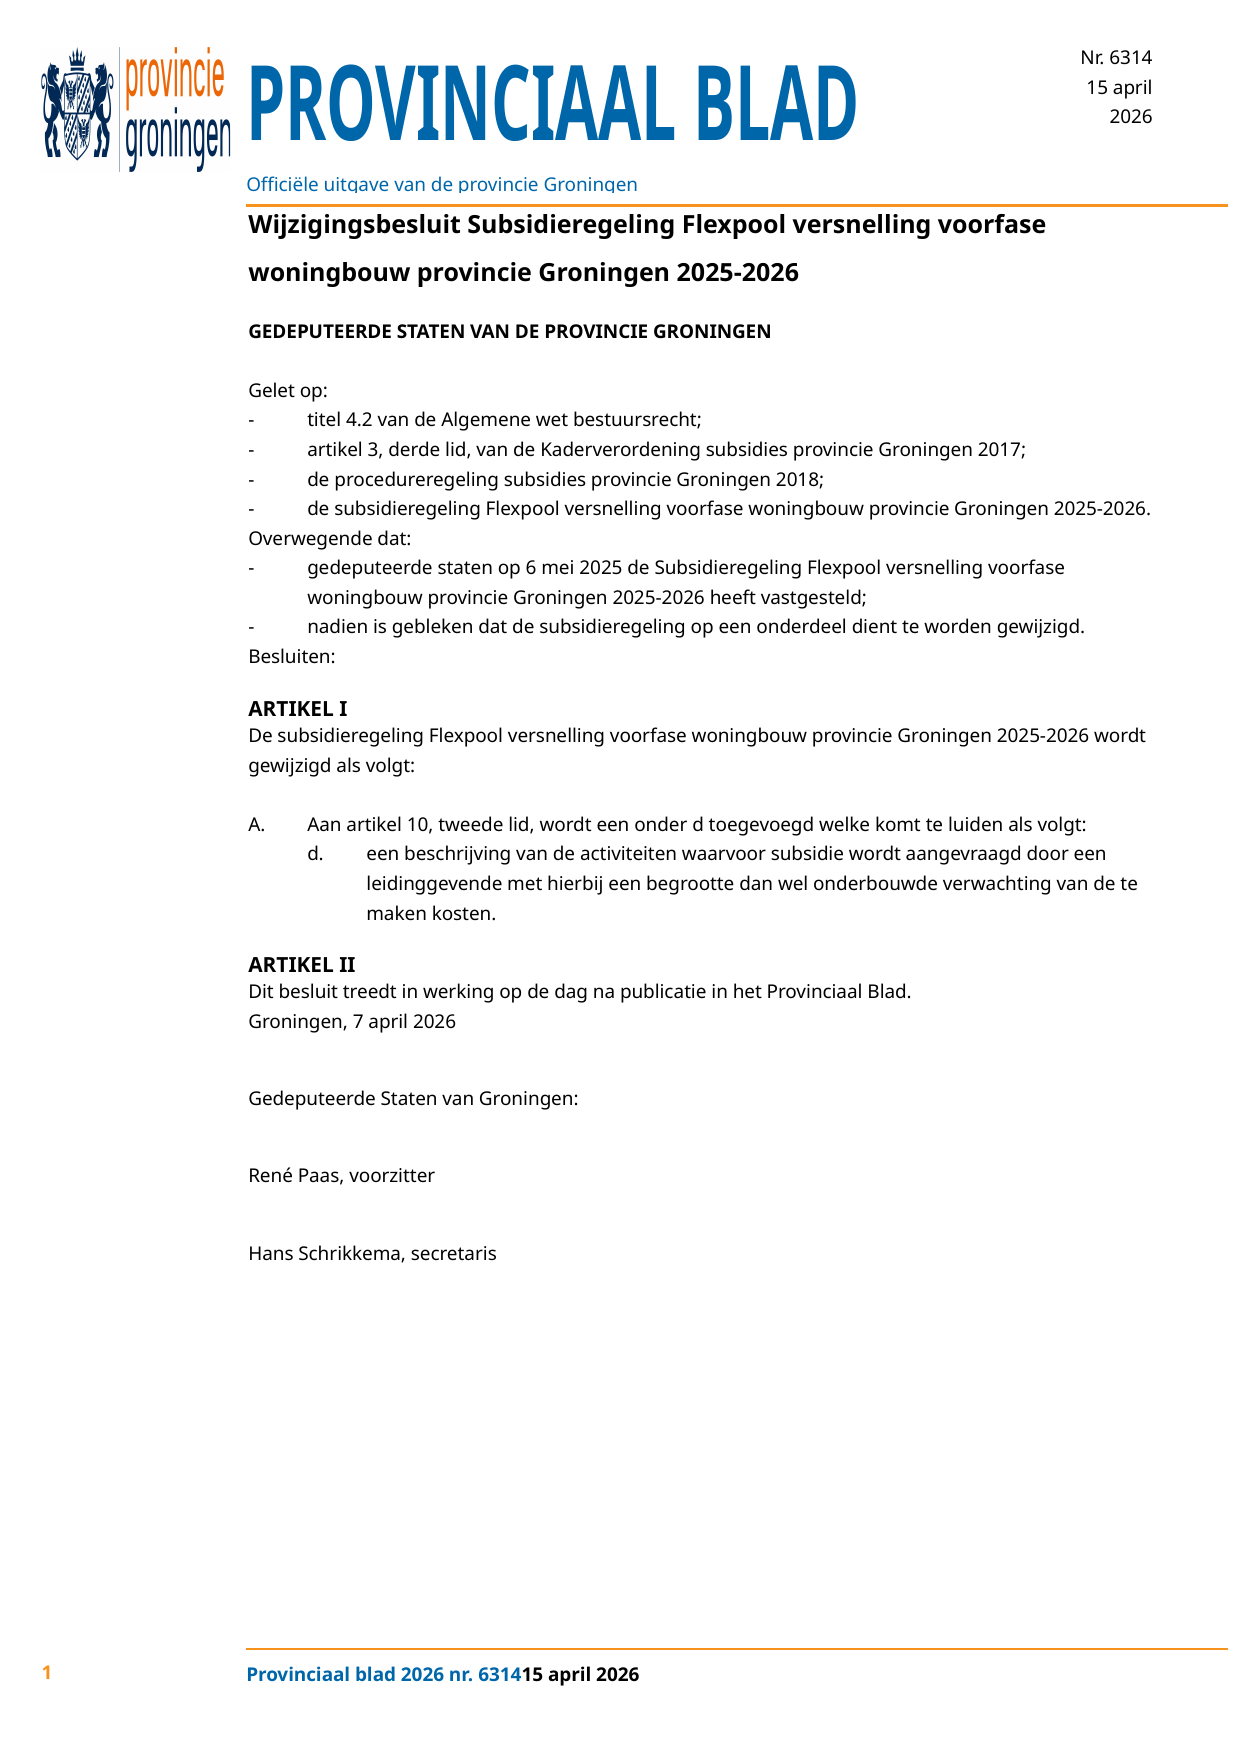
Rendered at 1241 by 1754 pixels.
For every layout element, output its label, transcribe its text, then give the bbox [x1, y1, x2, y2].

list Aan artikel 10, tweede lid, wordt een onder d toegevoegd welke komt te luiden als volgt: [248, 811, 1152, 837]
text Hans Schrikkema, secretaris [248, 1240, 1152, 1265]
text Dit besluit treedt in werking op de dag na publicatie in het Provinciaal Blad. [248, 978, 1152, 1004]
text Gedeputeerde Staten van Groningen: [248, 1085, 1152, 1111]
text GEDEPUTEERDE STATEN VAN DE PROVINCIE GRONINGEN [248, 318, 1152, 344]
text ARTIKEL I [248, 694, 1152, 722]
text Wijzigingsbesluit Subsidieregeling Flexpool versnelling voorfase woningbouw provincie Groningen 2025-2026 [248, 207, 1152, 288]
text René Paas, voorzitter [248, 1162, 1152, 1188]
list nadien is gebleken dat de subsidieregeling op een onderdeel dient te worden gewijzigd. [248, 614, 1152, 639]
list artikel 3, derde lid, van de Kaderverordening subsidies provincie Groningen 2017; [248, 436, 1152, 462]
text Overwegende dat: [248, 525, 1152, 551]
text De subsidieregeling Flexpool versnelling voorfase woningbouw provincie Groningen 2025-2026 wordt gewijzigd als volgt: [248, 722, 1152, 777]
list de procedureregeling subsidies provincie Groningen 2018; [248, 466, 1152, 492]
text Besluiten: [248, 643, 1152, 669]
list een beschrijving van de activiteiten waarvoor subsidie wordt aangevraagd door een leidinggevende met hierbij een begrootte dan wel onderbouwde verwachting van de te maken kosten. [307, 841, 1152, 925]
text Groningen, 7 april 2026 [248, 1008, 1152, 1034]
text Gelet op: [248, 377, 1152, 403]
list gedeputeerde staten op 6 mei 2025 de Subsidieregeling Flexpool versnelling voorfase woningbouw provincie Groningen 2025-2026 heeft vastgesteld; [248, 554, 1152, 610]
list titel 4.2 van de Algemene wet bestuursrecht; [248, 407, 1152, 432]
picture [41, 47, 231, 172]
list de subsidieregeling Flexpool versnelling voorfase woningbouw provincie Groningen 2025-2026. [248, 495, 1152, 521]
text ARTIKEL II [248, 950, 1152, 978]
